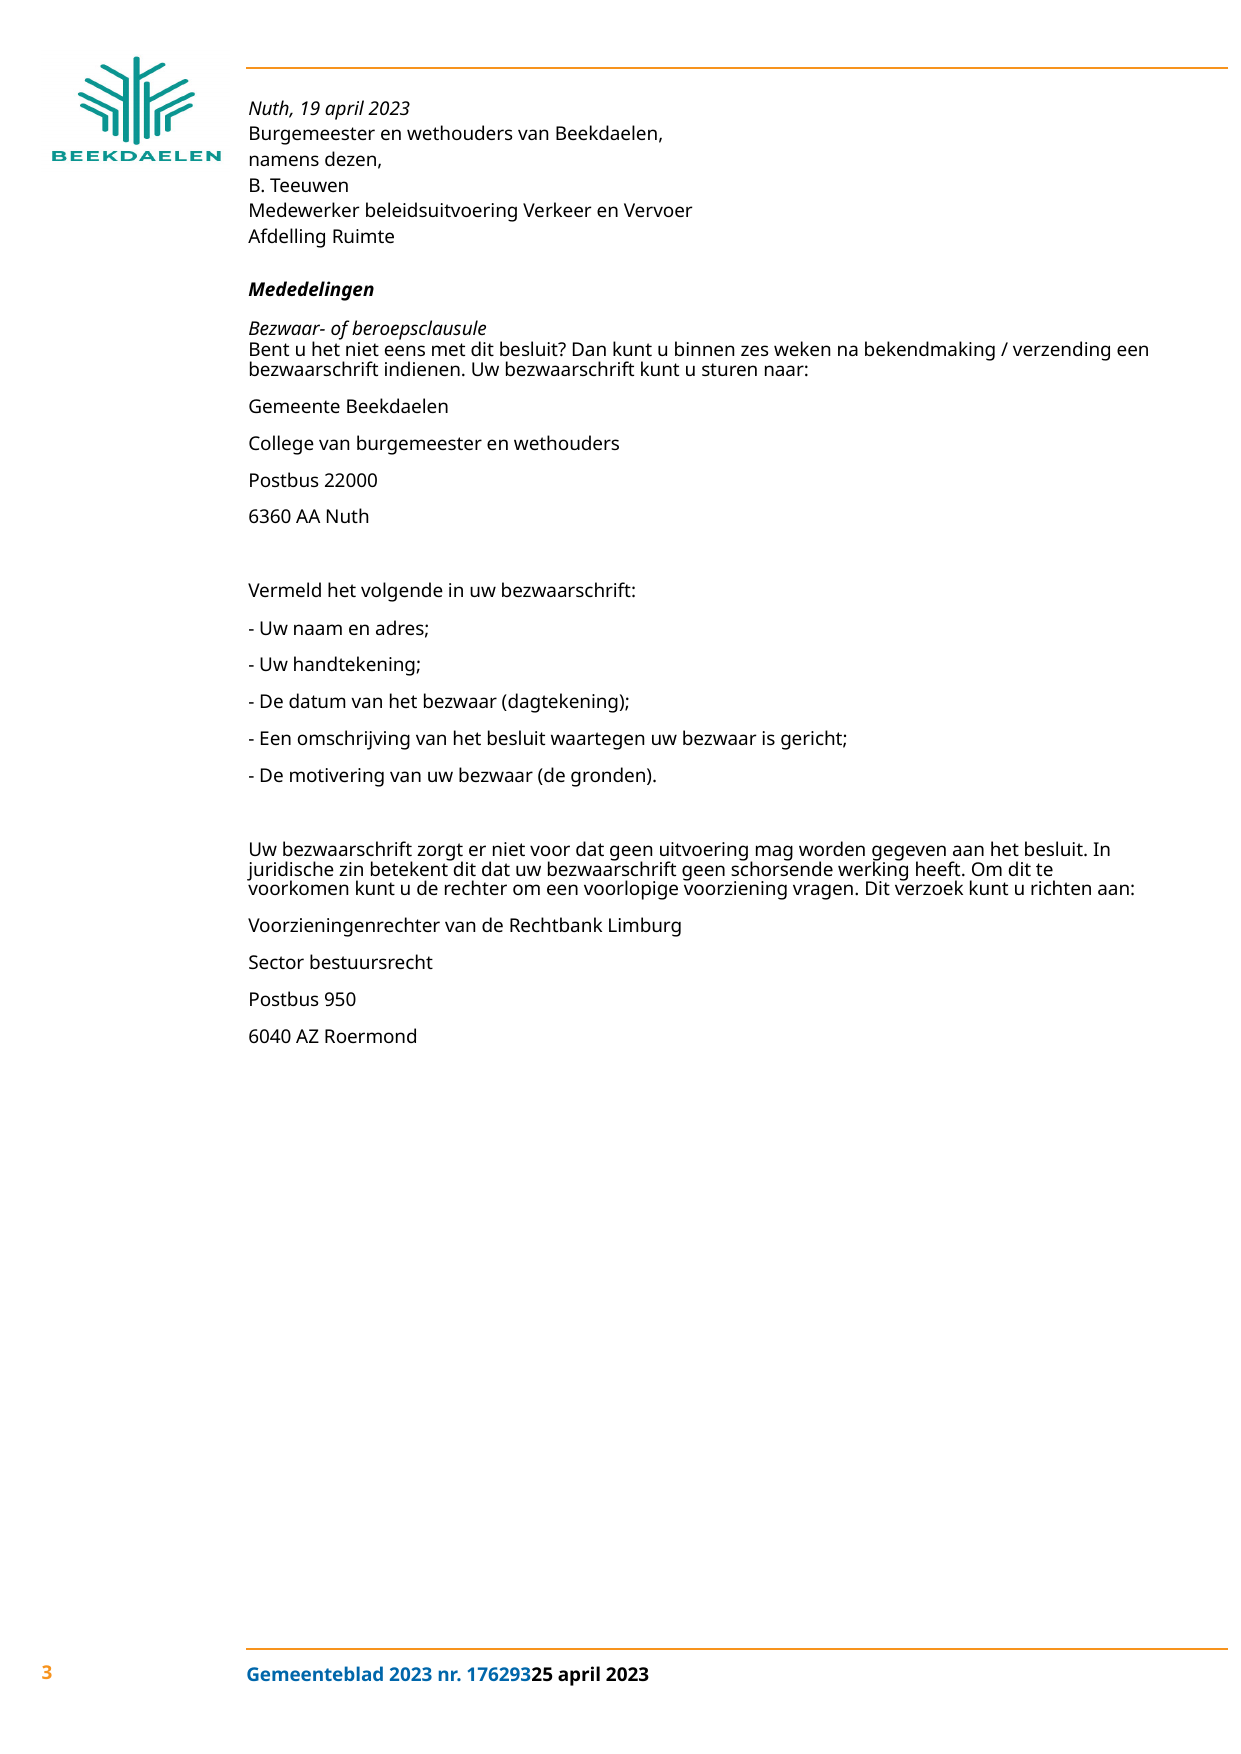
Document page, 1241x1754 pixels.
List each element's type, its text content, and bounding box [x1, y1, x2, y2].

text Postbus 22000 [248, 472, 1152, 491]
text Gemeente Beekdaelen [248, 398, 1152, 417]
picture [41, 47, 231, 172]
text Uw bezwaarschrift zorgt er niet voor dat geen uitvoering mag worden gegeven aan het besluit. In juridische zin betekent dit dat uw bezwaarschrift geen schorsende werking heeft. Om dit te voorkomen kunt u de rechter om een voorlopige voorziening vragen. Dit verzoek kunt u richten aan: [248, 841, 1152, 899]
text - De motivering van uw bezwaar (de gronden). [248, 767, 1152, 787]
text Medewerker beleidsuitvoering Verkeer en Vervoer [248, 198, 1152, 223]
text 6040 AZ Roermond [248, 1028, 1152, 1047]
text 6360 AA Nuth [248, 508, 1152, 528]
text - Een omschrijving van het besluit waartegen uw bezwaar is gericht; [248, 730, 1152, 750]
text Bezwaar- of beroepsclausule [248, 316, 1152, 341]
text College van burgemeester en wethouders [248, 434, 1152, 454]
text Vermeld het volgende in uw bezwaarschrift: [248, 582, 1152, 602]
text - De datum van het bezwaar (dagtekening); [248, 693, 1152, 713]
text Burgemeester en wethouders van Beekdaelen, [248, 121, 1152, 146]
text Mededelingen [248, 276, 1152, 302]
text namens dezen, [248, 146, 1152, 172]
text B. Teeuwen [248, 172, 1152, 198]
text Voorzieningenrechter van de Rechtbank Limburg [248, 917, 1152, 936]
text Postbus 950 [248, 991, 1152, 1010]
text Afdelling Ruimte [248, 223, 1152, 249]
text - Uw handtekening; [248, 656, 1152, 676]
text - Uw naam en adres; [248, 619, 1152, 639]
text Sector bestuursrecht [248, 954, 1152, 973]
text Bent u het niet eens met dit besluit? Dan kunt u binnen zes weken na bekendmaking / verzending een bezwaarschrift indienen. Uw bezwaarschrift kunt u sturen naar: [248, 341, 1152, 380]
text Nuth, 19 april 2023 [248, 95, 1152, 121]
